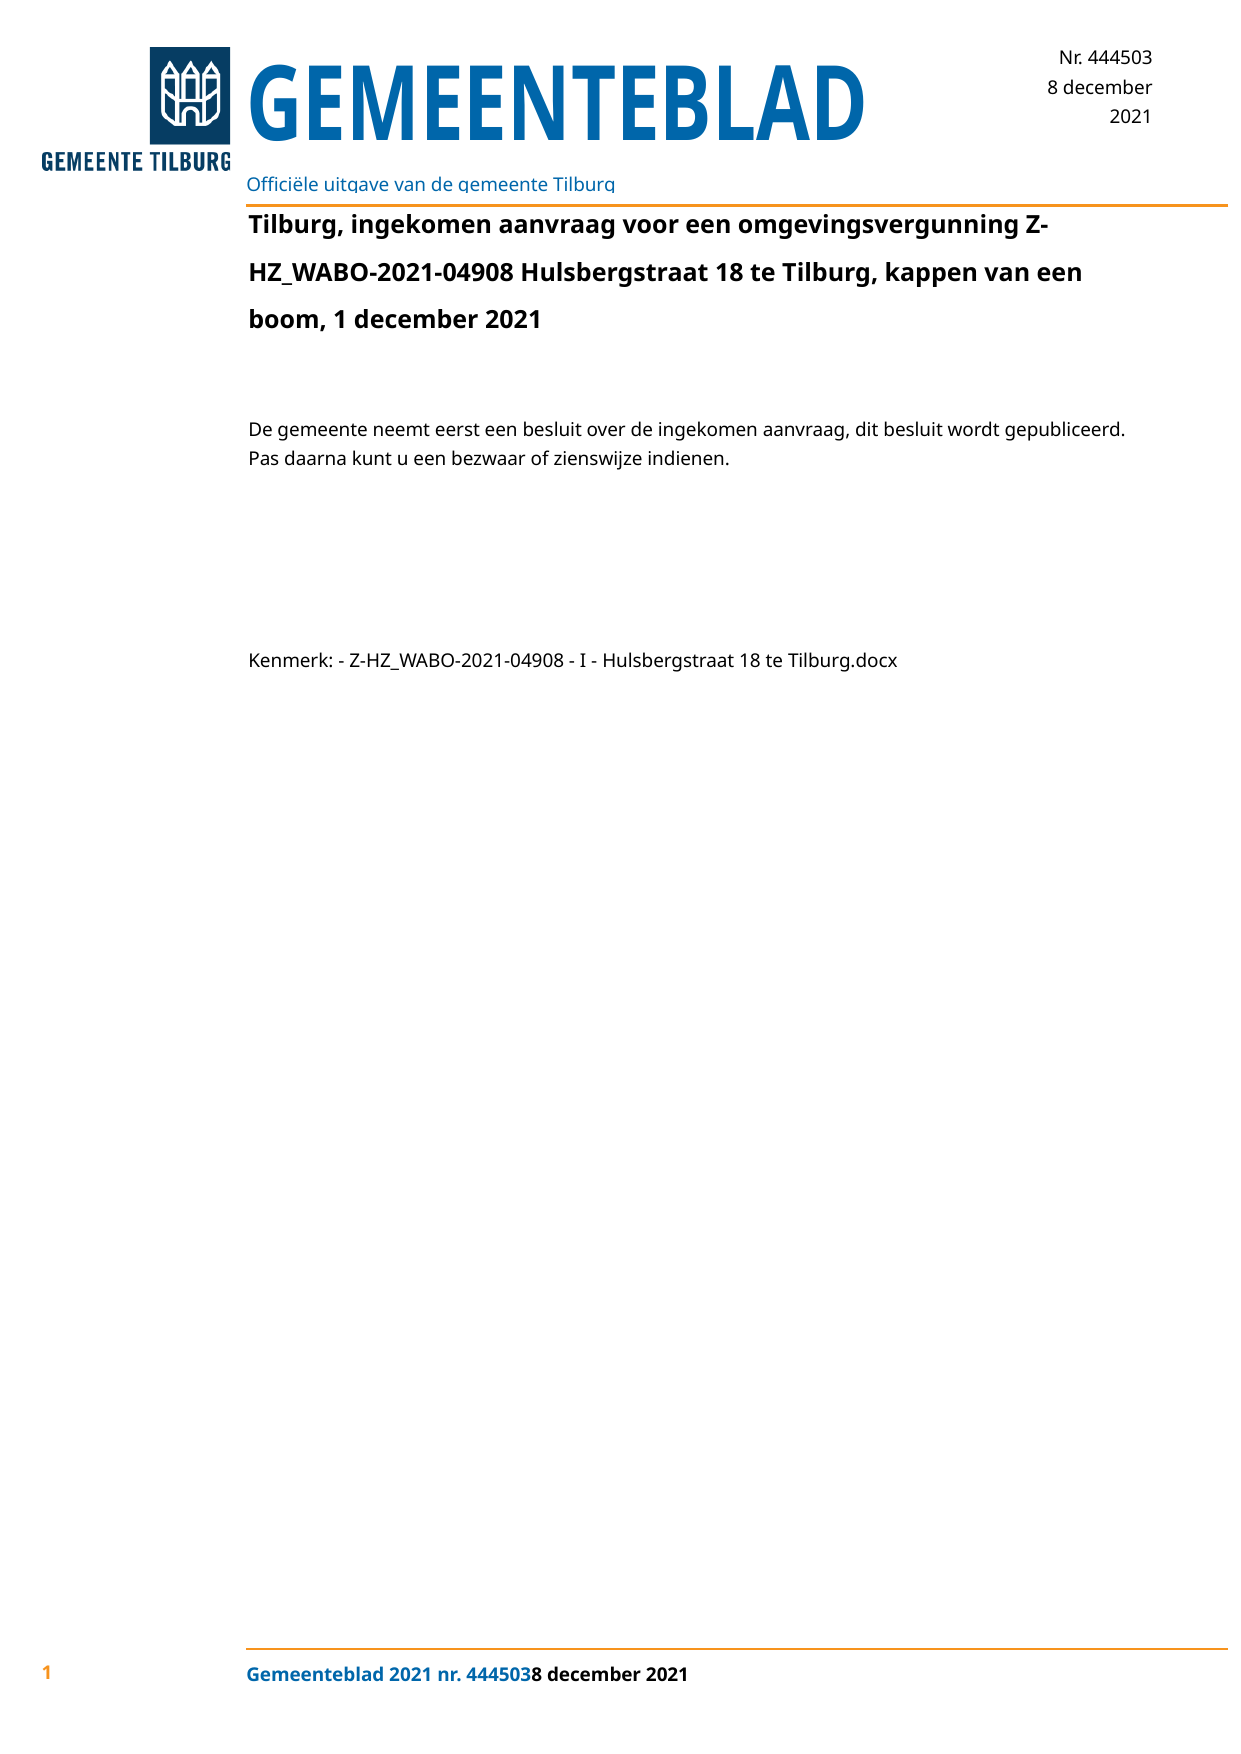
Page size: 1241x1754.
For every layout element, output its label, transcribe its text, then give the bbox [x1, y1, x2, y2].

text Tilburg, ingekomen aanvraag voor een omgevingsvergunning Z-HZ_WABO-2021-04908 Hulsbergstraat 18 te Tilburg, kappen van een boom, 1 december 2021 [248, 207, 1152, 336]
text Kenmerk: - Z-HZ_WABO-2021-04908 - I - Hulsbergstraat 18 te Tilburg.docx [248, 647, 1152, 673]
text De gemeente neemt eerst een besluit over de ingekomen aanvraag, dit besluit wordt gepubliceerd. Pas daarna kunt u een bezwaar of zienswijze indienen. [248, 416, 1152, 471]
picture [41, 47, 231, 172]
